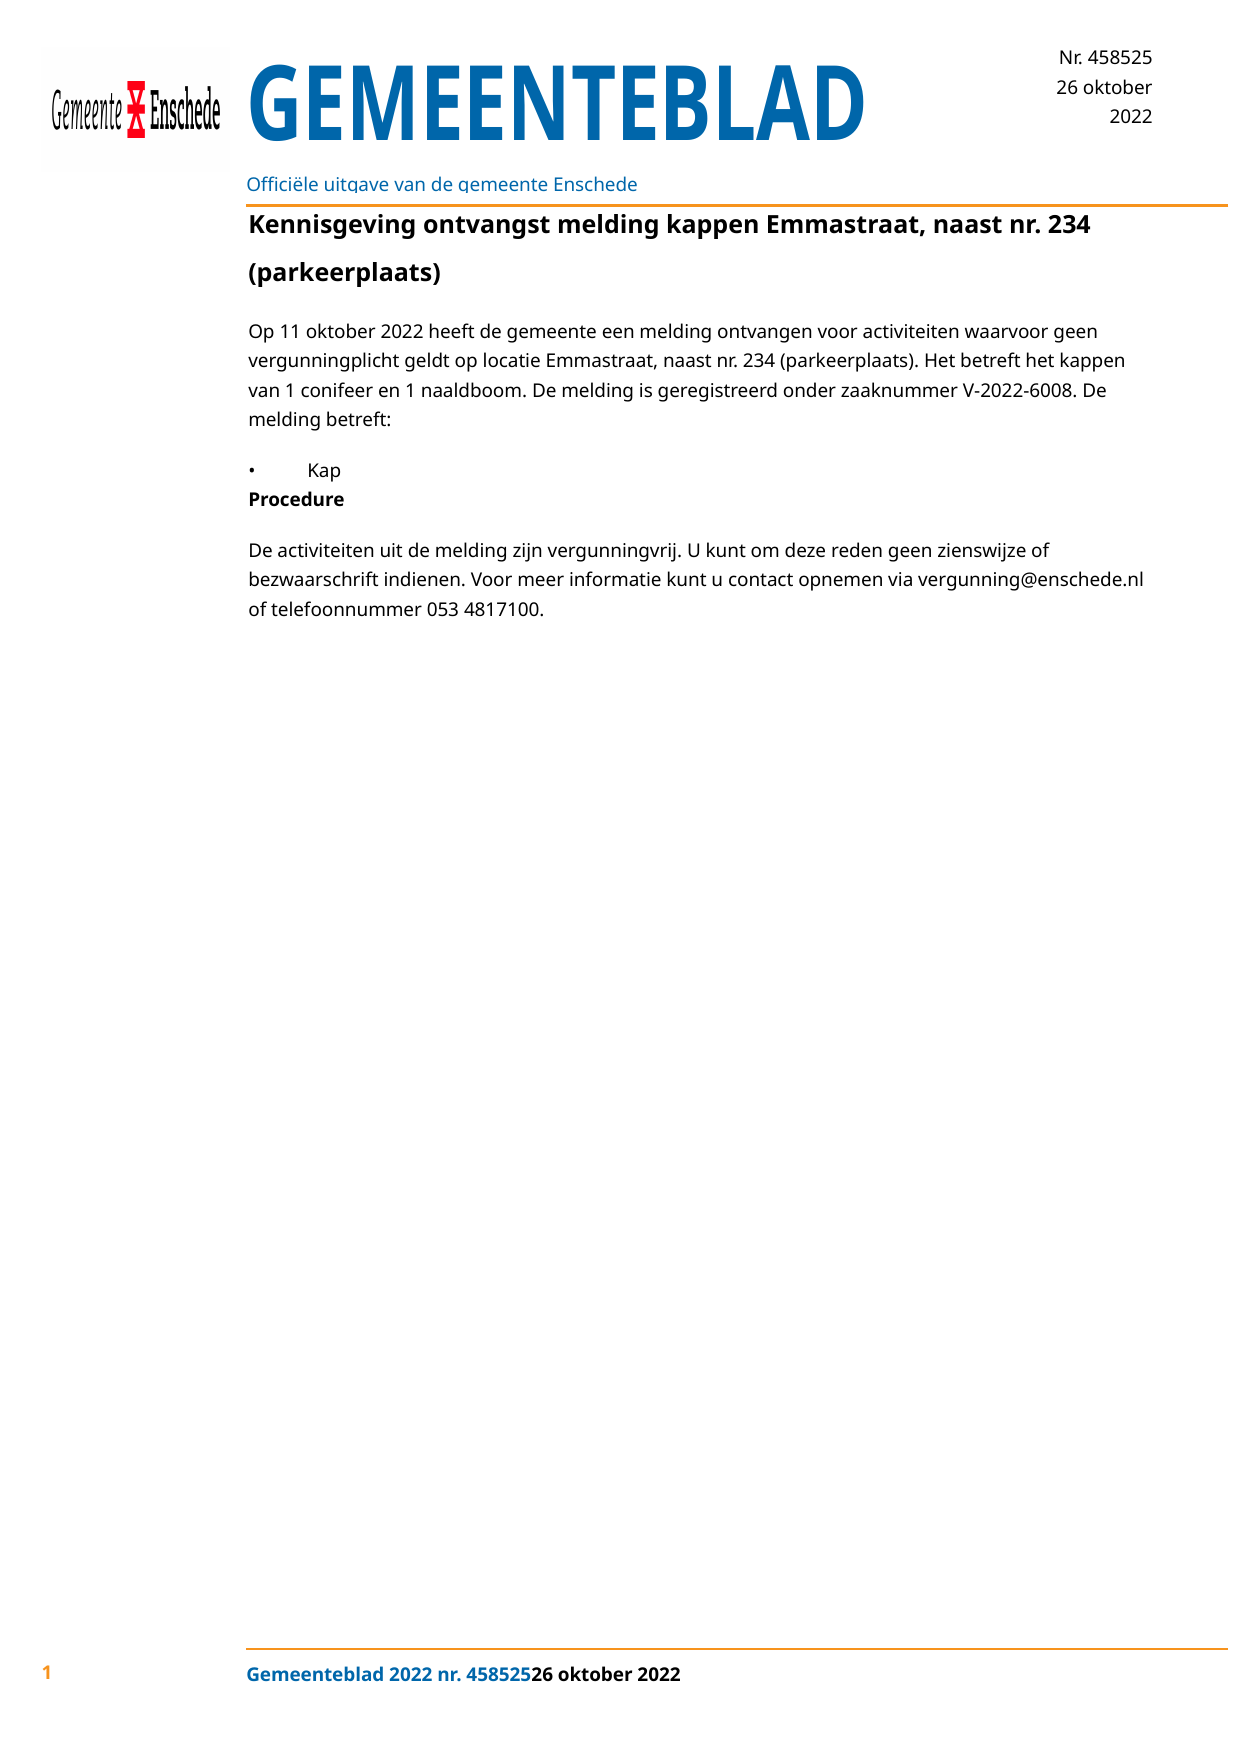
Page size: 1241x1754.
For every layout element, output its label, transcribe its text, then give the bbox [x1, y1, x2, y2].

text Procedure [248, 487, 1152, 512]
text Kennisgeving ontvangst melding kappen Emmastraat, naast nr. 234 (parkeerplaats) [248, 207, 1152, 288]
list Kap [248, 457, 1152, 483]
text De activiteiten uit de melding zijn vergunningvrij. U kunt om deze reden geen zienswijze of bezwaarschrift indienen. Voor meer informatie kunt u contact opnemen via vergunning@enschede.nl of telefoonnummer 053 4817100. [248, 537, 1152, 622]
picture [41, 47, 231, 172]
text Op 11 oktober 2022 heeft de gemeente een melding ontvangen voor activiteiten waarvoor geen vergunningplicht geldt op locatie Emmastraat, naast nr. 234 (parkeerplaats). Het betreft het kappen van 1 conifeer en 1 naaldboom. De melding is geregistreerd onder zaaknummer V-2022-6008. De melding betreft: [248, 318, 1152, 432]
